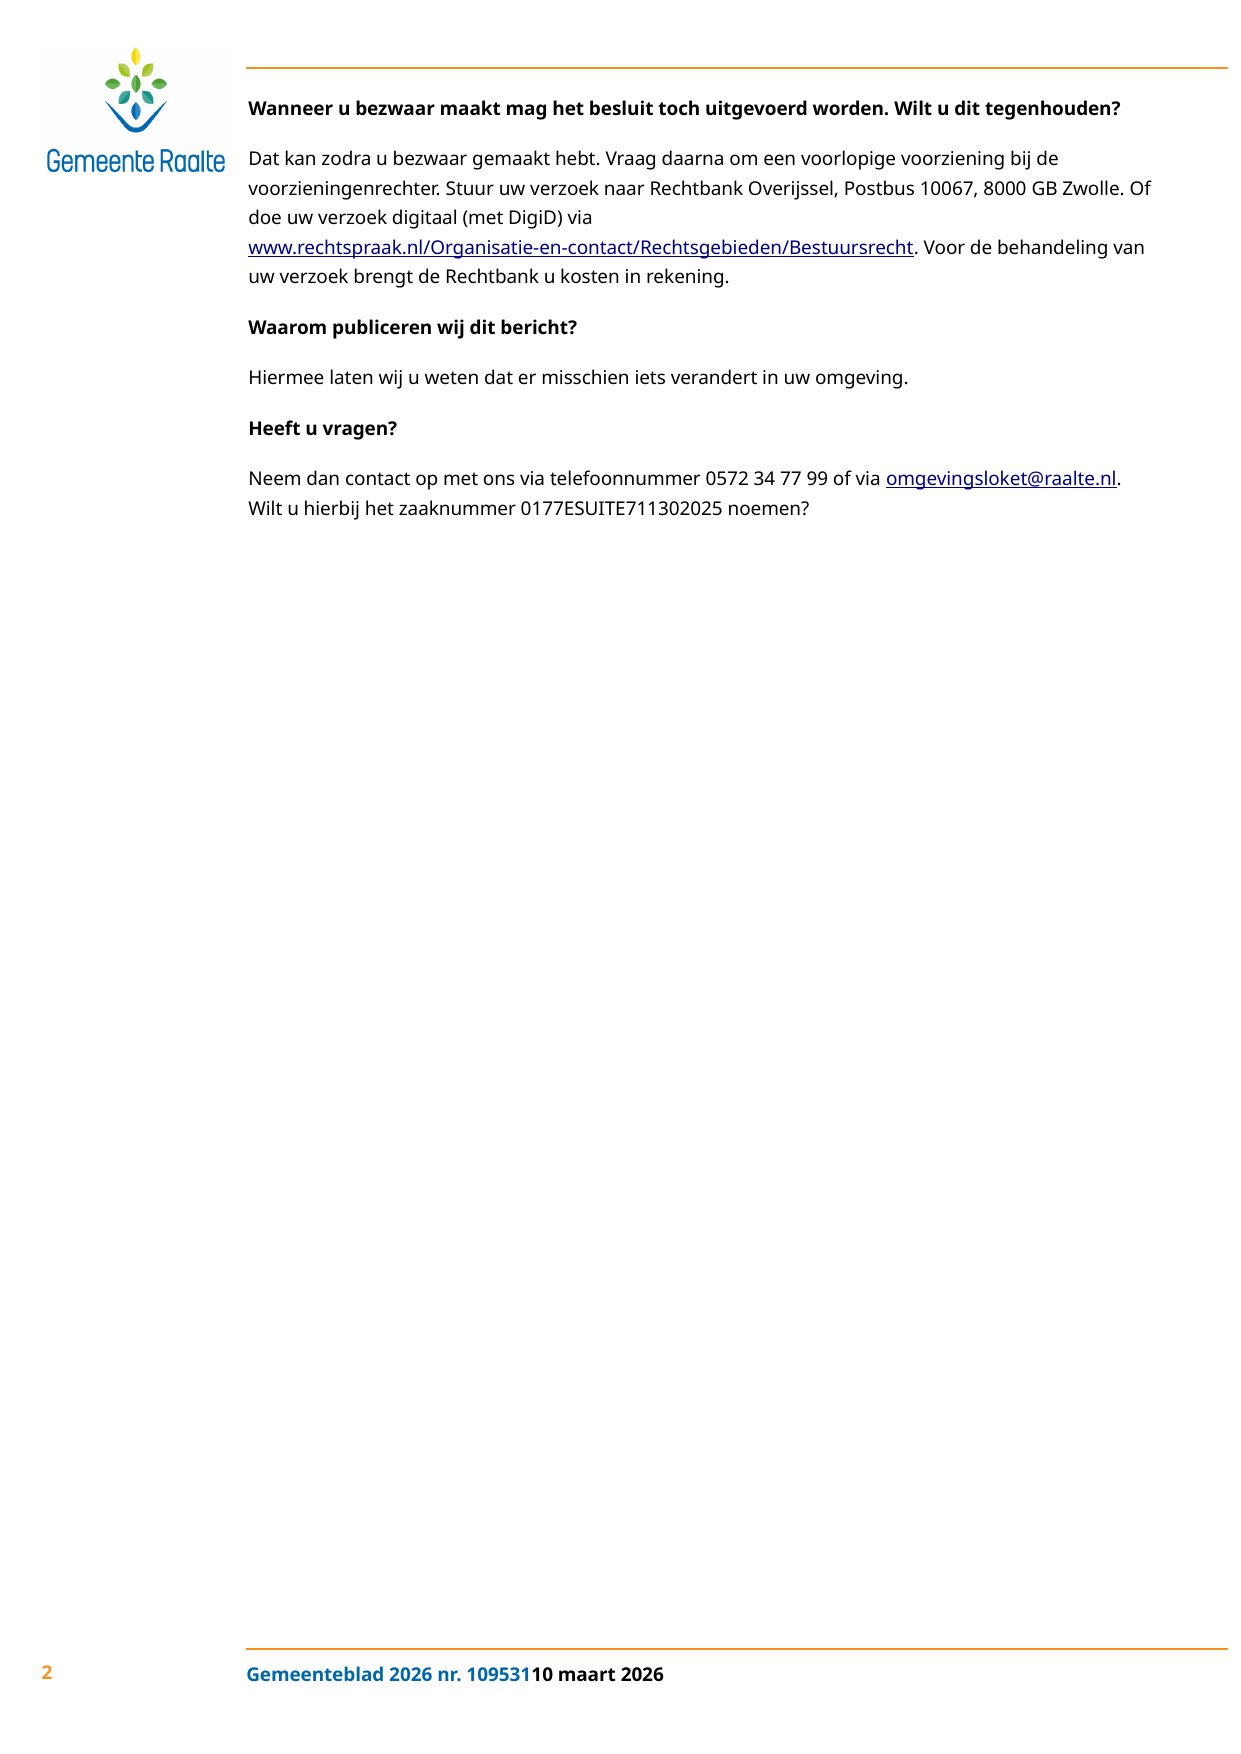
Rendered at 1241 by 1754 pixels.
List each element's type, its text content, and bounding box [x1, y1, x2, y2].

picture [41, 47, 231, 172]
text Heeft u vragen? [248, 415, 1152, 441]
text Waarom publiceren wij dit bericht? [248, 314, 1152, 340]
text Wanneer u bezwaar maakt mag het besluit toch uitgevoerd worden. Wilt u dit tegenhouden? [248, 95, 1152, 121]
text Neem dan contact op met ons via telefoonnummer 0572 34 77 99 of via omgevingsloket@raalte.nl. Wilt u hierbij het zaaknummer 0177ESUITE711302025 noemen? [248, 465, 1152, 521]
text Dat kan zodra u bezwaar gemaakt hebt. Vraag daarna om een voorlopige voorziening bij de voorzieningenrechter. Stuur uw verzoek naar Rechtbank Overijssel, Postbus 10067, 8000 GB Zwolle. Of doe uw verzoek digitaal (met DigiD) via www.rechtspraak.nl/Organisatie-en-contact/Rechtsgebieden/Bestuursrecht. Voor de behandeling van uw verzoek brengt de Rechtbank u kosten in rekening. [248, 145, 1152, 289]
text Hiermee laten wij u weten dat er misschien iets verandert in uw omgeving. [248, 364, 1152, 390]
